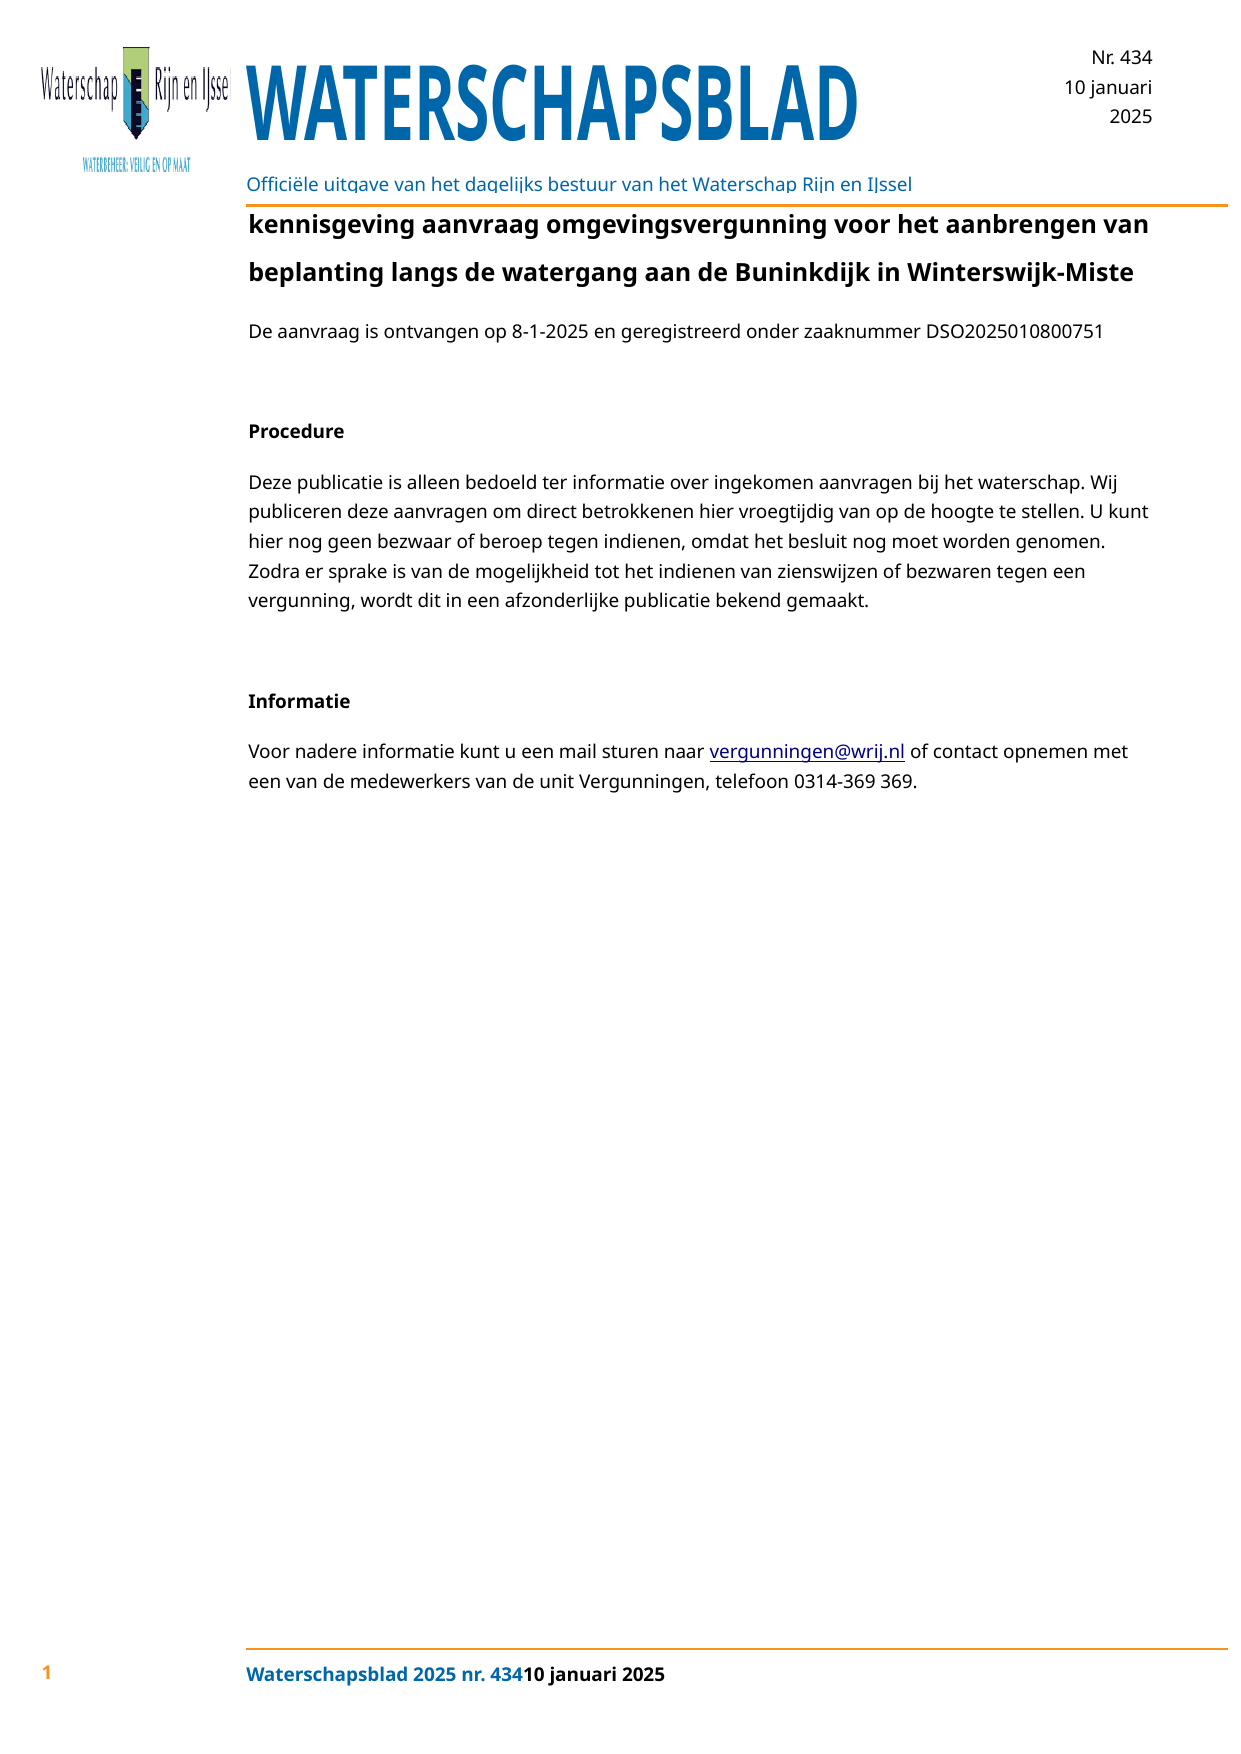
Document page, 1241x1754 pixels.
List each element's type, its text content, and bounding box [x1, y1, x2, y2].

text De aanvraag is ontvangen op 8-1-2025 en geregistreerd onder zaaknummer DSO2025010800751 [248, 318, 1152, 344]
text Procedure [248, 419, 1152, 444]
text Voor nadere informatie kunt u een mail sturen naar vergunningen@wrij.nl of contact opnemen met een van de medewerkers van de unit Vergunningen, telefoon 0314-369 369. [248, 739, 1152, 794]
picture [41, 47, 231, 172]
text Deze publicatie is alleen bedoeld ter informatie over ingekomen aanvragen bij het waterschap. Wij publiceren deze aanvragen om direct betrokkenen hier vroegtijdig van op de hoogte te stellen. U kunt hier nog geen bezwaar of beroep tegen indienen, omdat het besluit nog moet worden genomen. Zodra er sprake is van de mogelijkheid tot het indienen van zienswijzen of bezwaren tegen een vergunning, wordt dit in een afzonderlijke publicatie bekend gemaakt. [248, 469, 1152, 613]
text Informatie [248, 688, 1152, 714]
text kennisgeving aanvraag omgevingsvergunning voor het aanbrengen van beplanting langs de watergang aan de Buninkdijk in Winterswijk-Miste [248, 207, 1152, 288]
